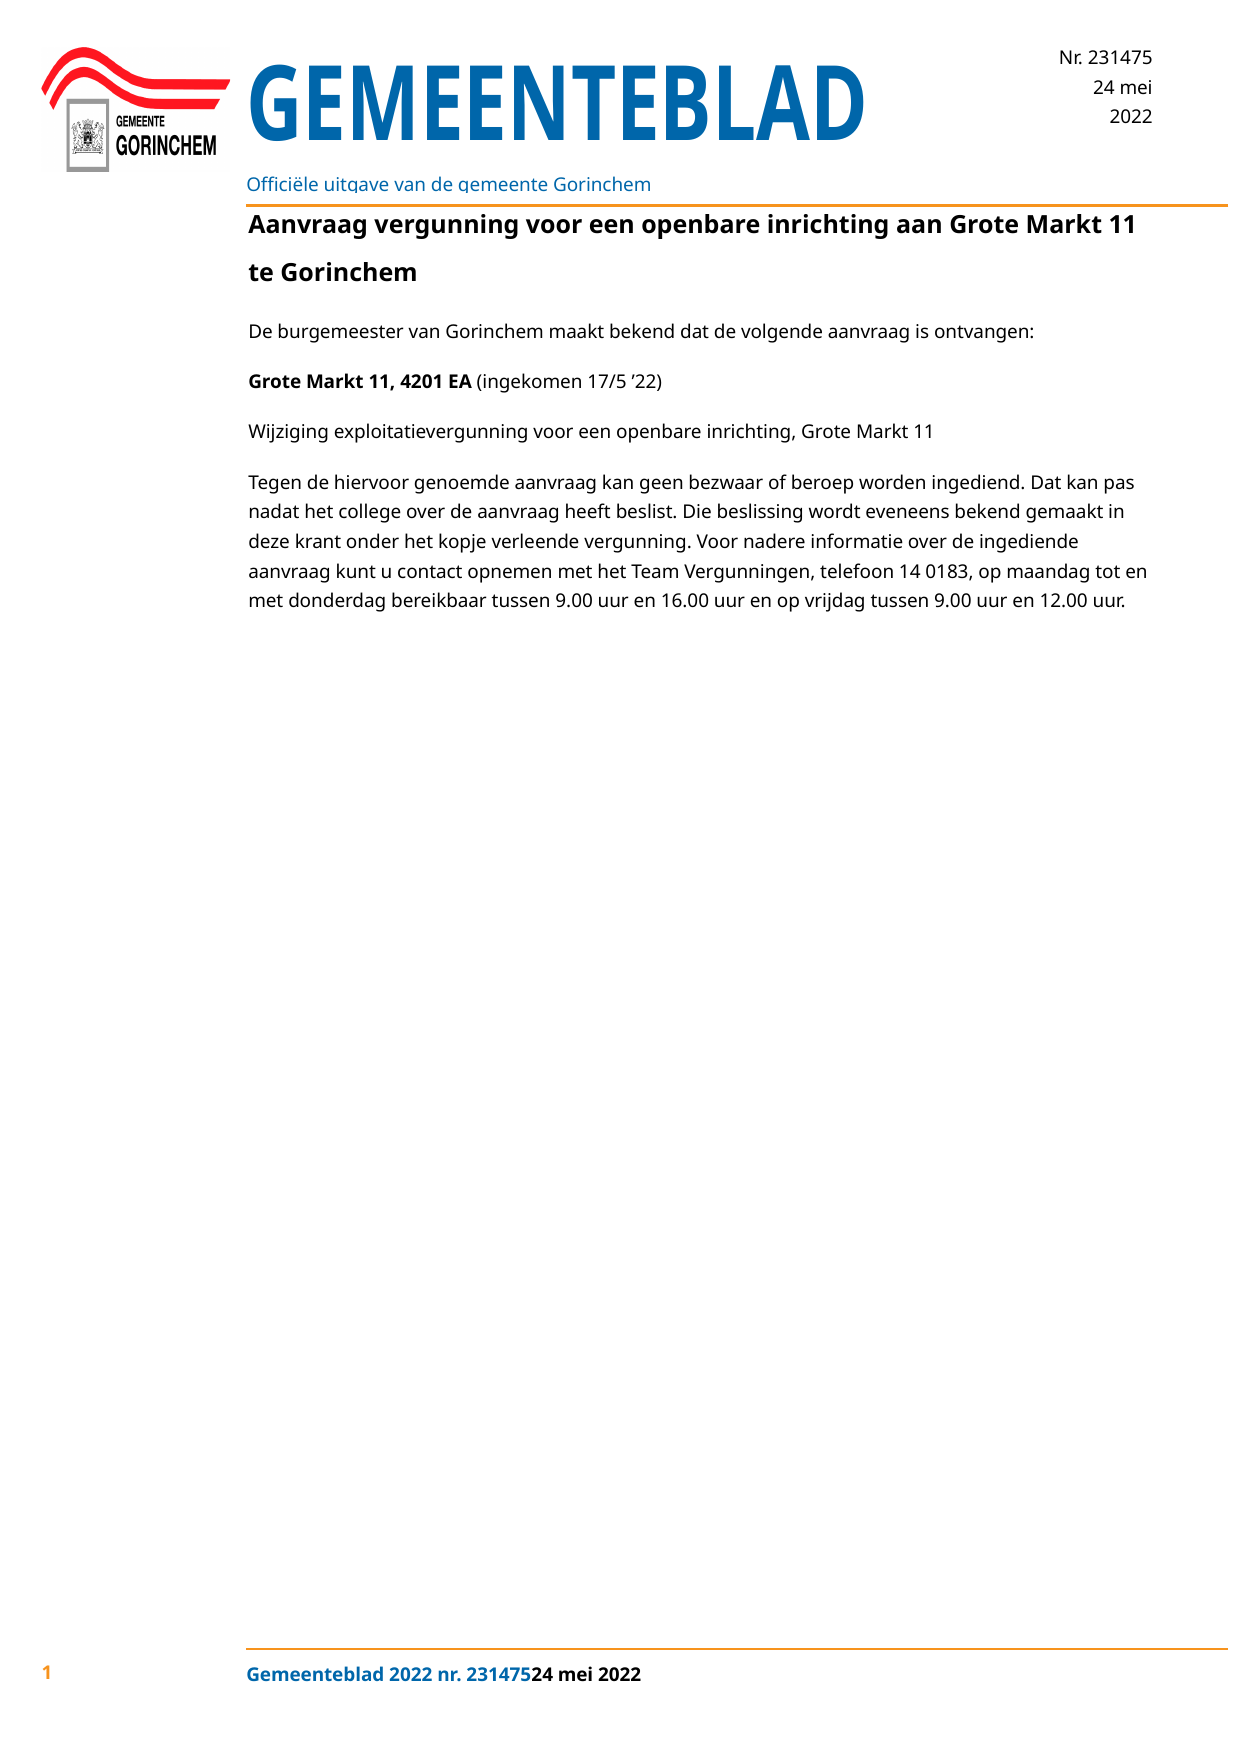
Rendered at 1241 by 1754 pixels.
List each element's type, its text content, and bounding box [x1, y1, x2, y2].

text De burgemeester van Gorinchem maakt bekend dat de volgende aanvraag is ontvangen: [248, 318, 1152, 344]
text Tegen de hiervoor genoemde aanvraag kan geen bezwaar of beroep worden ingediend. Dat kan pas nadat het college over de aanvraag heeft beslist. Die beslissing wordt eveneens bekend gemaakt in deze krant onder het kopje verleende vergunning. Voor nadere informatie over de ingediende aanvraag kunt u contact opnemen met het Team Vergunningen, telefoon 14 0183, op maandag tot en met donderdag bereikbaar tussen 9.00 uur en 16.00 uur en op vrijdag tussen 9.00 uur en 12.00 uur. [248, 469, 1152, 613]
text Aanvraag vergunning voor een openbare inrichting aan Grote Markt 11 te Gorinchem [248, 207, 1152, 288]
text Grote Markt 11, 4201 EA (ingekomen 17/5 ’22) [248, 368, 1152, 394]
picture [41, 47, 231, 172]
text Wijziging exploitatievergunning voor een openbare inrichting, Grote Markt 11 [248, 419, 1152, 444]
